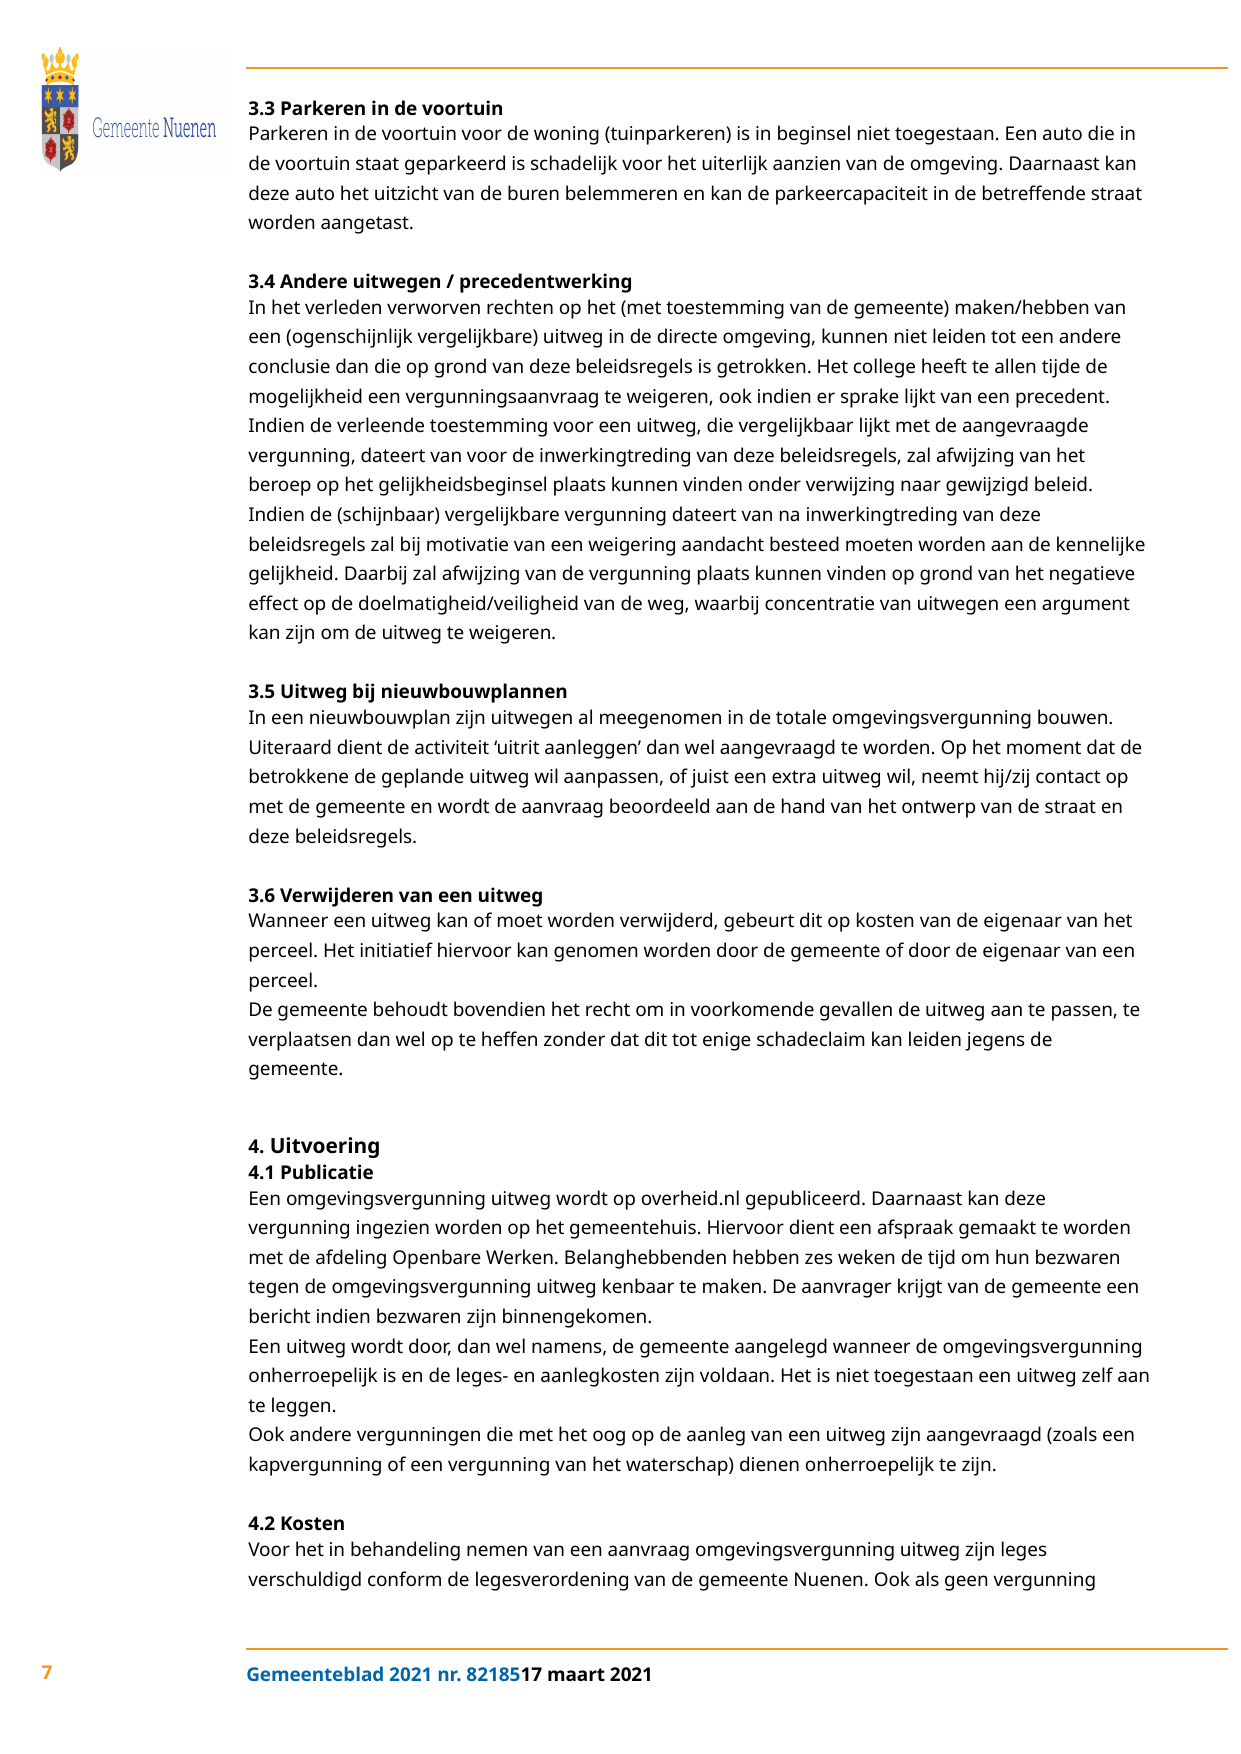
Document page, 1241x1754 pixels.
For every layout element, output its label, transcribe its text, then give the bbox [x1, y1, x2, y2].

text Voor het in behandeling nemen van een aanvraag omgevingsvergunning uitweg zijn leges verschuldigd conform de legesverordening van de gemeente Nuenen. Ook als geen vergunning [248, 1536, 1152, 1591]
picture [41, 47, 231, 172]
text 3.4 Andere uitwegen / precedentwerking [248, 268, 1152, 294]
text 4.1 Publicatie [248, 1159, 1152, 1185]
text 4. Uitvoering [248, 1131, 1152, 1159]
text 3.5 Uitweg bij nieuwbouwplannen [248, 679, 1152, 704]
text In het verleden verworven rechten op het (met toestemming van de gemeente) maken/hebben van een (ogenschijnlijk vergelijkbare) uitweg in de directe omgeving, kunnen niet leiden tot een andere conclusie dan die op grond van deze beleidsregels is getrokken. Het college heeft te allen tijde de mogelijkheid een vergunningsaanvraag te weigeren, ook indien er sprake lijkt van een precedent. Indien de verleende toestemming voor een uitweg, die vergelijkbaar lijkt met de aangevraagde vergunning, dateert van voor de inwerkingtreding van deze beleidsregels, zal afwijzing van het beroep op het gelijkheidsbeginsel plaats kunnen vinden onder verwijzing naar gewijzigd beleid. Indien de (schijnbaar) vergelijkbare vergunning dateert van na inwerkingtreding van deze beleidsregels zal bij motivatie van een weigering aandacht besteed moeten worden aan de kennelijke gelijkheid. Daarbij zal afwijzing van de vergunning plaats kunnen vinden op grond van het negatieve effect op de doelmatigheid/veiligheid van de weg, waarbij concentratie van uitwegen een argument kan zijn om de uitweg te weigeren. [248, 294, 1152, 645]
text 3.6 Verwijderen van een uitweg [248, 882, 1152, 908]
text Een omgevingsvergunning uitweg wordt op overheid.nl gepubliceerd. Daarnaast kan deze vergunning ingezien worden op het gemeentehuis. Hiervoor dient een afspraak gemaakt te worden met de afdeling Openbare Werken. Belanghebbenden hebben zes weken de tijd om hun bezwaren tegen de omgevingsvergunning uitweg kenbaar te maken. De aanvrager krijgt van de gemeente een bericht indien bezwaren zijn binnengekomen. [248, 1185, 1152, 1329]
text In een nieuwbouwplan zijn uitwegen al meegenomen in de totale omgevingsvergunning bouwen. Uiteraard dient de activiteit ‘uitrit aanleggen’ dan wel aangevraagd te worden. Op het moment dat de betrokkene de geplande uitweg wil aanpassen, of juist een extra uitweg wil, neemt hij/zij contact op met de gemeente en wordt de aanvraag beoordeeld aan de hand van het ontwerp van de straat en deze beleidsregels. [248, 704, 1152, 848]
text Parkeren in de voortuin voor de woning (tuinparkeren) is in beginsel niet toegestaan. Een auto die in de voortuin staat geparkeerd is schadelijk voor het uiterlijk aanzien van de omgeving. Daarnaast kan deze auto het uitzicht van de buren belemmeren en kan de parkeercapaciteit in de betreffende straat worden aangetast. [248, 121, 1152, 235]
text 3.3 Parkeren in de voortuin [248, 95, 1152, 121]
text De gemeente behoudt bovendien het recht om in voorkomende gevallen de uitweg aan te passen, te verplaatsen dan wel op te heffen zonder dat dit tot enige schadeclaim kan leiden jegens de gemeente. [248, 996, 1152, 1081]
text Ook andere vergunningen die met het oog op de aanleg van een uitweg zijn aangevraagd (zoals een kapvergunning of een vergunning van het waterschap) dienen onherroepelijk te zijn. [248, 1422, 1152, 1477]
text 4.2 Kosten [248, 1510, 1152, 1536]
text Een uitweg wordt door, dan wel namens, de gemeente aangelegd wanneer de omgevingsvergunning onherroepelijk is en de leges- en aanlegkosten zijn voldaan. Het is niet toegestaan een uitweg zelf aan te leggen. [248, 1333, 1152, 1418]
text Wanneer een uitweg kan of moet worden verwijderd, gebeurt dit op kosten van de eigenaar van het perceel. Het initiatief hiervoor kan genomen worden door de gemeente of door de eigenaar van een perceel. [248, 908, 1152, 993]
